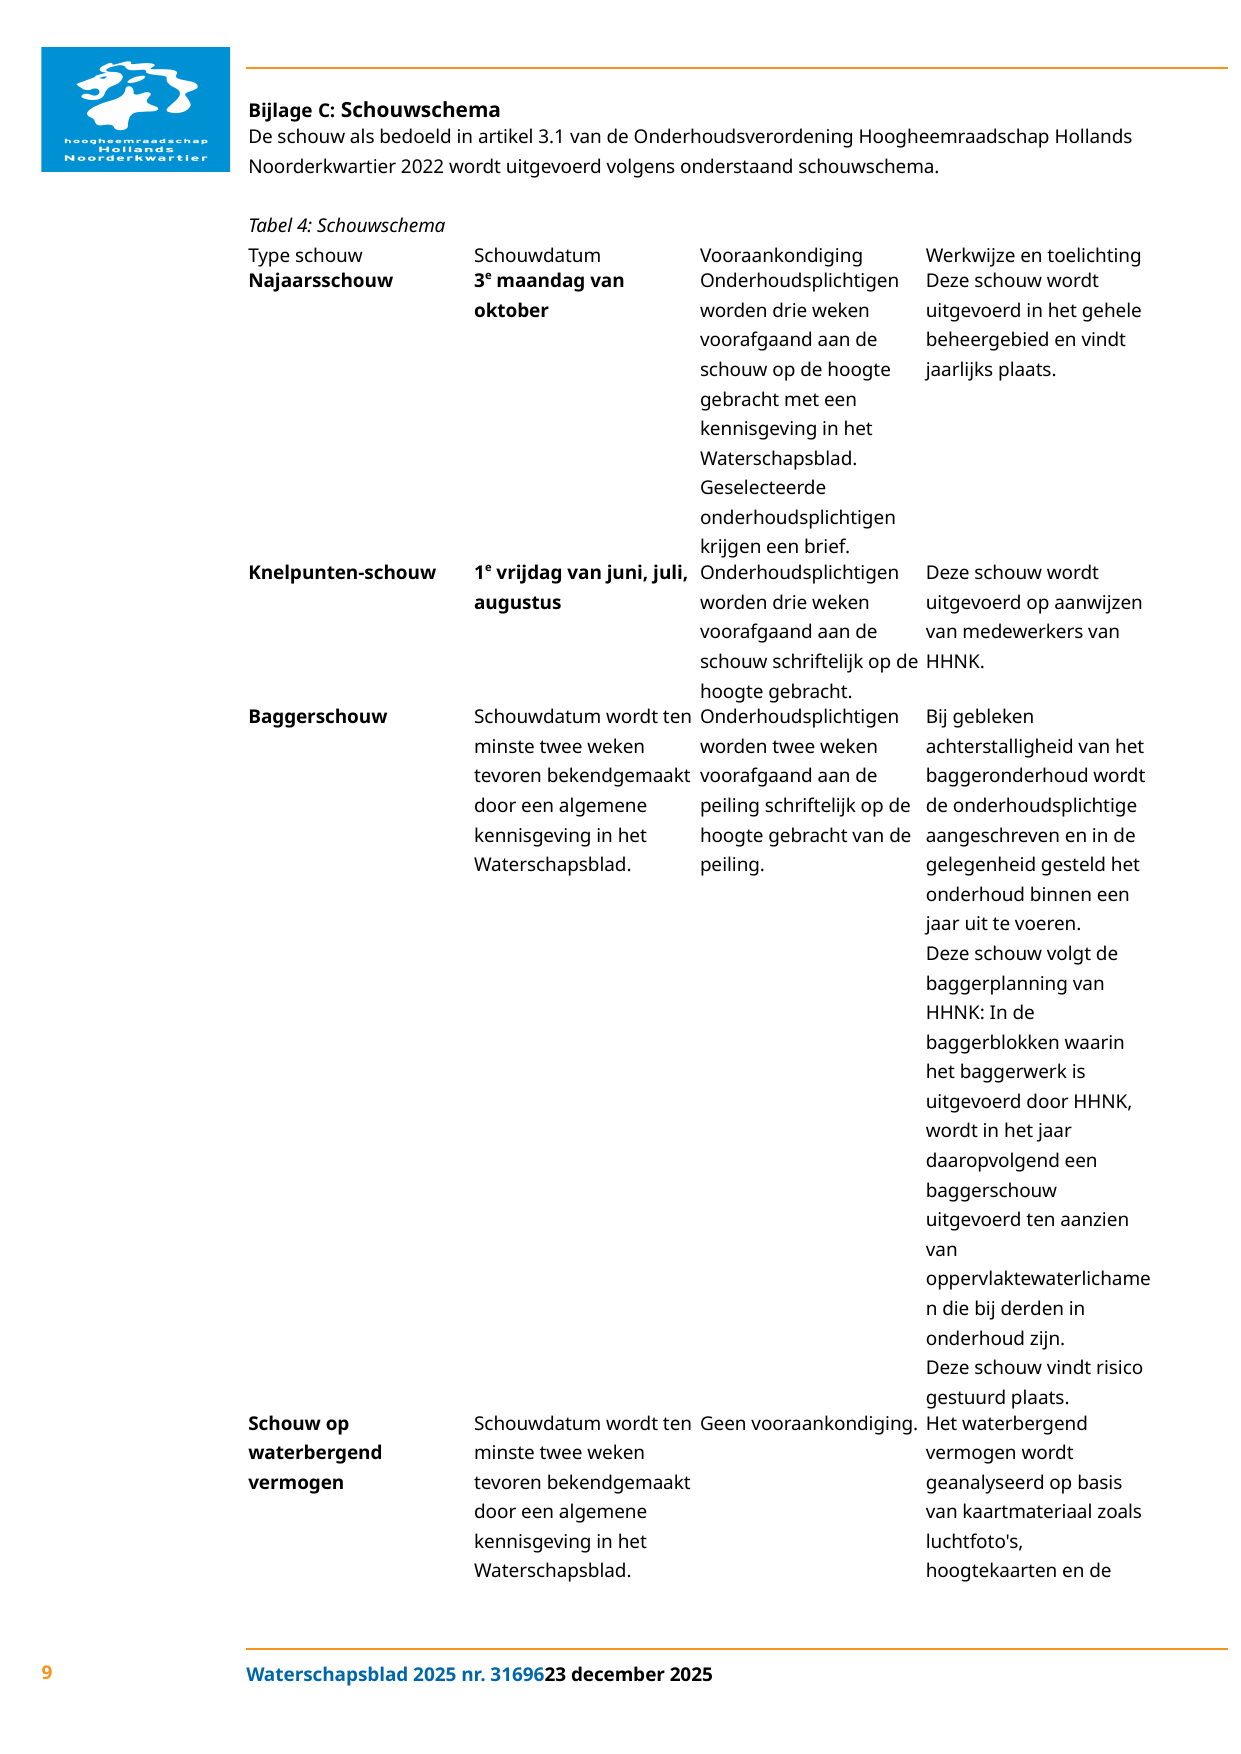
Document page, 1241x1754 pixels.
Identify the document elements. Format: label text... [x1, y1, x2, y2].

table_cell Schouwdatum wordt ten minste twee weken tevoren bekendgemaakt door een algemene kennisgeving in het Waterschapsblad. [474, 1410, 700, 1583]
table_cell Het waterbergend vermogen wordt geanalyseerd op basis van kaartmateriaal zoals luchtfoto's, hoogtekaarten en de [926, 1410, 1152, 1583]
table_cell Deze schouw wordt uitgevoerd op aanwijzen van medewerkers van HHNK. [926, 560, 1152, 703]
table_header Type schouw [248, 242, 474, 267]
text Tabel 4: Schouwschema [248, 212, 1152, 238]
picture [78, 64, 122, 99]
table_cell Baggerschouw [248, 704, 474, 1410]
table_cell 3e maandag van oktober [474, 268, 700, 559]
text De schouw als bedoeld in artikel 3.1 van de Onderhoudsverordening Hoogheemraadschap Hollands Noorderkwartier 2022 wordt uitgevoerd volgens onderstaand schouwschema. [248, 123, 1152, 179]
table_cell Deze schouw wordt uitgevoerd in het gehele beheergebied en vindt jaarlijks plaats. [926, 268, 1152, 559]
table_cell Knelpunten-schouw [248, 560, 474, 703]
table_cell Najaarsschouw [248, 268, 474, 559]
table_header Vooraankondiging [700, 242, 926, 267]
picture [88, 87, 157, 130]
table_cell Onderhoudsplichtigen worden drie weken voorafgaand aan de schouw op de hoogte gebracht met een kennisgeving in het Waterschapsblad. Geselecteerde onderhoudsplichtigen krijgen een brief. [700, 268, 926, 559]
picture [118, 62, 197, 112]
table_cell Schouwdatum wordt ten minste twee weken tevoren bekendgemaakt door een algemene kennisgeving in het Waterschapsblad. [474, 704, 700, 1410]
table_cell Onderhoudsplichtigen worden drie weken voorafgaand aan de schouw schriftelijk op de hoogte gebracht. [700, 560, 926, 703]
table_cell Onderhoudsplichtigen worden twee weken voorafgaand aan de peiling schriftelijk op de hoogte gebracht van de peiling. [700, 704, 926, 1410]
table_cell Schouw op waterbergend vermogen [248, 1410, 474, 1583]
picture [129, 76, 144, 82]
table_header Schouwdatum [474, 242, 700, 267]
text Bijlage C: Schouwschema [248, 95, 1152, 123]
table_cell Bij gebleken achterstalligheid van het baggeronderhoud wordt de onderhoudsplichtige aangeschreven en in de gelegenheid gesteld het onderhoud binnen een jaar uit te voeren. Deze schouw volgt de baggerplanning van HHNK: In de baggerblokken waarin het baggerwerk is uitgevoerd door HHNK, wordt in het jaar daaropvolgend een baggerschouw uitgevoerd ten aanzien van oppervlaktewaterlichamen die bij derden in onderhoud zijn. Deze schouw vindt risico gestuurd plaats. [926, 704, 1152, 1410]
table_cell Geen vooraankondiging. [700, 1410, 926, 1583]
table_cell 1e vrijdag van juni, juli, augustus [474, 560, 700, 703]
table_header Werkwijze en toelichting [926, 242, 1152, 267]
